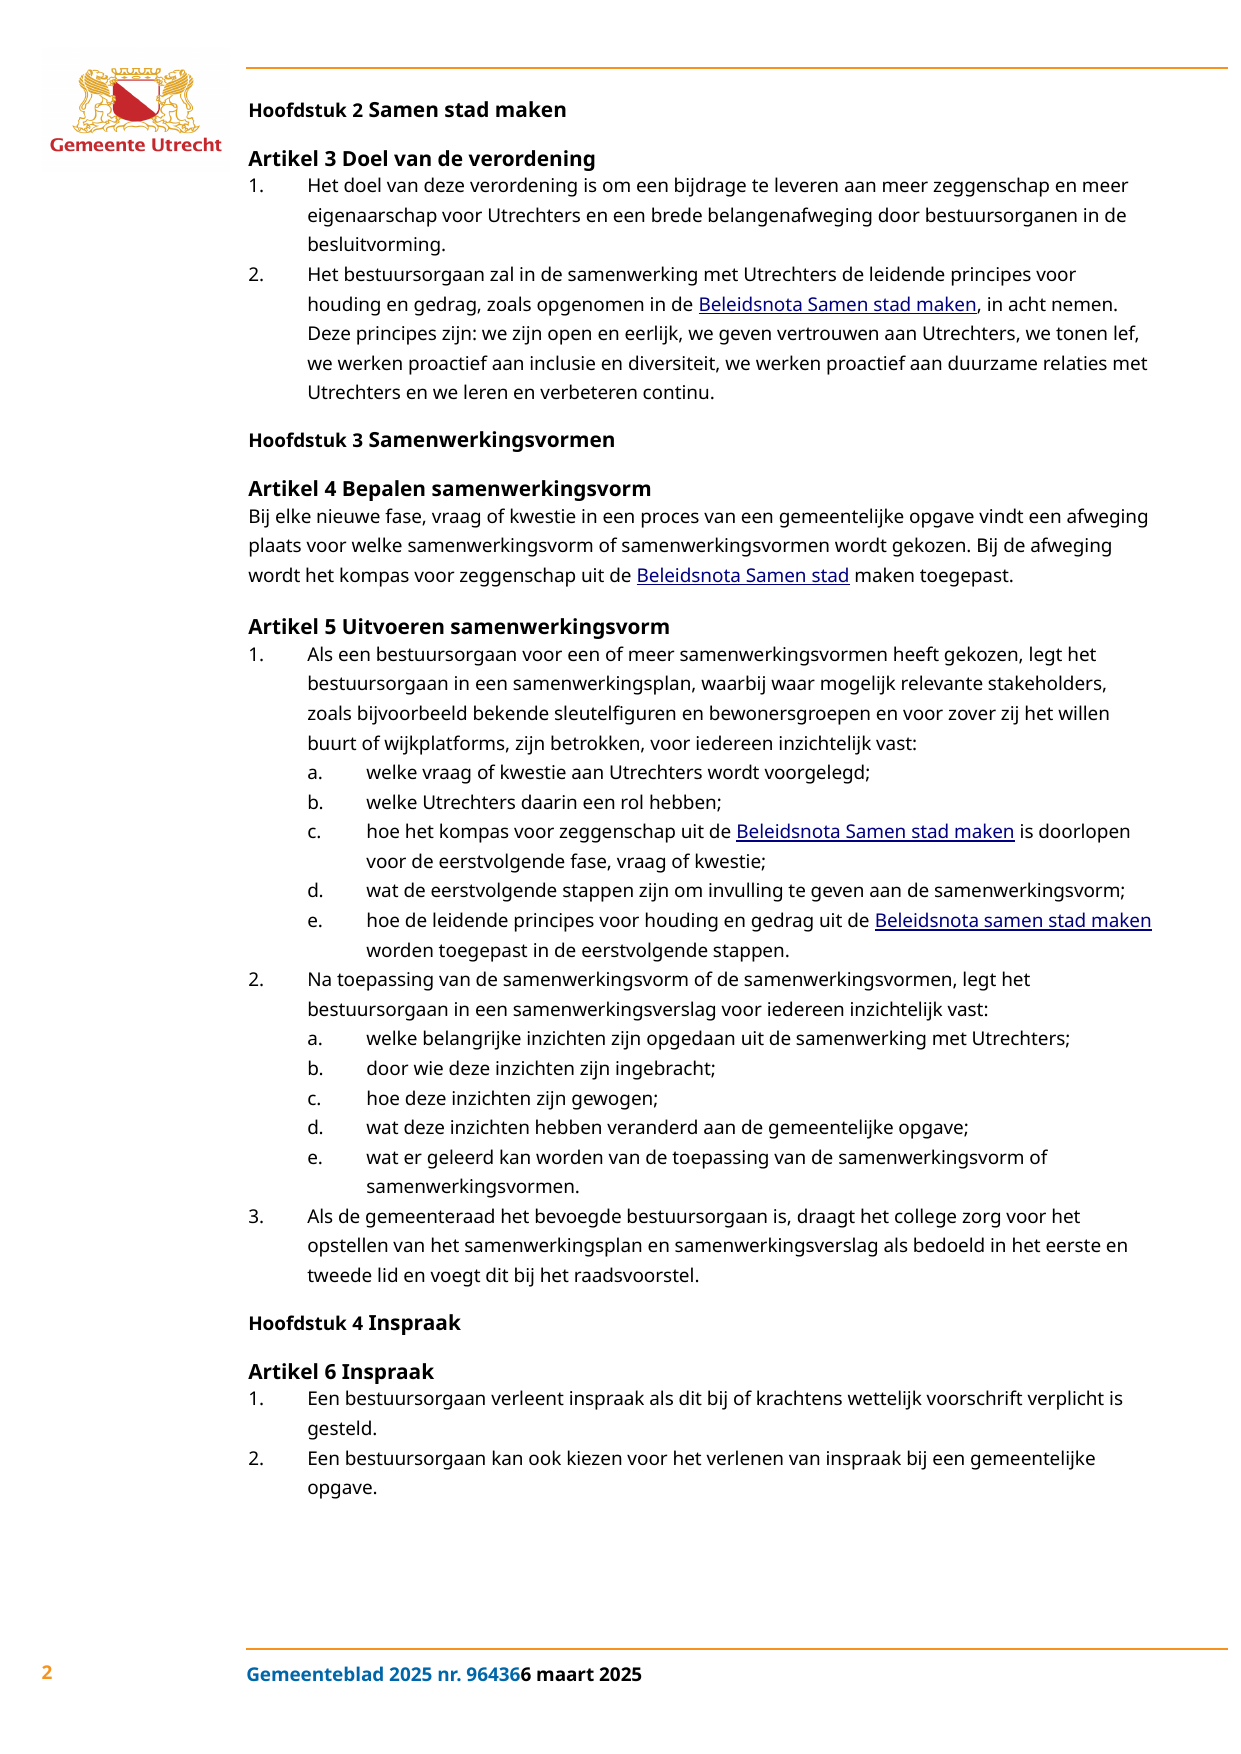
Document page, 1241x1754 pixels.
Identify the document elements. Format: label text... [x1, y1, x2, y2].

list Het bestuursorgaan zal in de samenwerking met Utrechters de leidende principes voor houding en gedrag, zoals opgenomen in de Beleidsnota Samen stad maken, in acht nemen. Deze principes zijn: we zijn open en eerlijk, we geven vertrouwen aan Utrechters, we tonen lef, we werken proactief aan inclusie en diversiteit, we werken proactief aan duurzame relaties met Utrechters en we leren en verbeteren continu. [248, 261, 1152, 405]
text Artikel 3 Doel van de verordening [248, 144, 1152, 172]
list Een bestuursorgaan kan ook kiezen voor het verlenen van inspraak bij een gemeentelijke opgave. [248, 1445, 1152, 1500]
list Als de gemeenteraad het bevoegde bestuursorgaan is, draagt het college zorg voor het opstellen van het samenwerkingsplan en samenwerkingsverslag als bedoeld in het eerste en tweede lid en voegt dit bij het raadsvoorstel. [248, 1203, 1152, 1288]
list Na toepassing van de samenwerkingsvorm of de samenwerkingsvormen, legt het bestuursorgaan in een samenwerkingsverslag voor iedereen inzichtelijk vast: [248, 966, 1152, 1022]
list hoe het kompas voor zeggenschap uit de Beleidsnota Samen stad maken is doorlopen voor de eerstvolgende fase, vraag of kwestie; [307, 818, 1152, 874]
list Een bestuursorgaan verleent inspraak als dit bij of krachtens wettelijk voorschrift verplicht is gesteld. [248, 1386, 1152, 1441]
list hoe deze inzichten zijn gewogen; [307, 1085, 1152, 1110]
list Het doel van deze verordening is om een bijdrage te leveren aan meer zeggenschap en meer eigenaarschap voor Utrechters en een brede belangenafweging door bestuursorganen in de besluitvorming. [248, 172, 1152, 257]
list welke belangrijke inzichten zijn opgedaan uit de samenwerking met Utrechters; [307, 1026, 1152, 1051]
text Hoofdstuk 2 Samen stad maken [248, 95, 1152, 123]
text Hoofdstuk 3 Samenwerkingsvormen [248, 425, 1152, 454]
list wat er geleerd kan worden van de toepassing van de samenwerkingsvorm of samenwerkingsvormen. [307, 1144, 1152, 1199]
picture [41, 47, 231, 172]
list Als een bestuursorgaan voor een of meer samenwerkingsvormen heeft gekozen, legt het bestuursorgaan in een samenwerkingsplan, waarbij waar mogelijk relevante stakeholders, zoals bijvoorbeeld bekende sleutelfiguren en bewonersgroepen en voor zover zij het willen buurt of wijkplatforms, zijn betrokken, voor iedereen inzichtelijk vast: [248, 641, 1152, 755]
text Artikel 6 Inspraak [248, 1357, 1152, 1386]
text Artikel 5 Uitvoeren samenwerkingsvorm [248, 612, 1152, 641]
list hoe de leidende principes voor houding en gedrag uit de Beleidsnota samen stad maken worden toegepast in de eerstvolgende stappen. [307, 907, 1152, 962]
list wat deze inzichten hebben veranderd aan de gemeentelijke opgave; [307, 1114, 1152, 1140]
list door wie deze inzichten zijn ingebracht; [307, 1055, 1152, 1081]
text Artikel 4 Bepalen samenwerkingsvorm [248, 474, 1152, 503]
list welke vraag of kwestie aan Utrechters wordt voorgelegd; [307, 759, 1152, 785]
list welke Utrechters daarin een rol hebben; [307, 789, 1152, 814]
list wat de eerstvolgende stappen zijn om invulling te geven aan de samenwerkingsvorm; [307, 878, 1152, 903]
text Hoofdstuk 4 Inspraak [248, 1308, 1152, 1336]
text Bij elke nieuwe fase, vraag of kwestie in een proces van een gemeentelijke opgave vindt een afweging plaats voor welke samenwerkingsvorm of samenwerkingsvormen wordt gekozen. Bij de afweging wordt het kompas voor zeggenschap uit de Beleidsnota Samen stad maken toegepast. [248, 503, 1152, 588]
